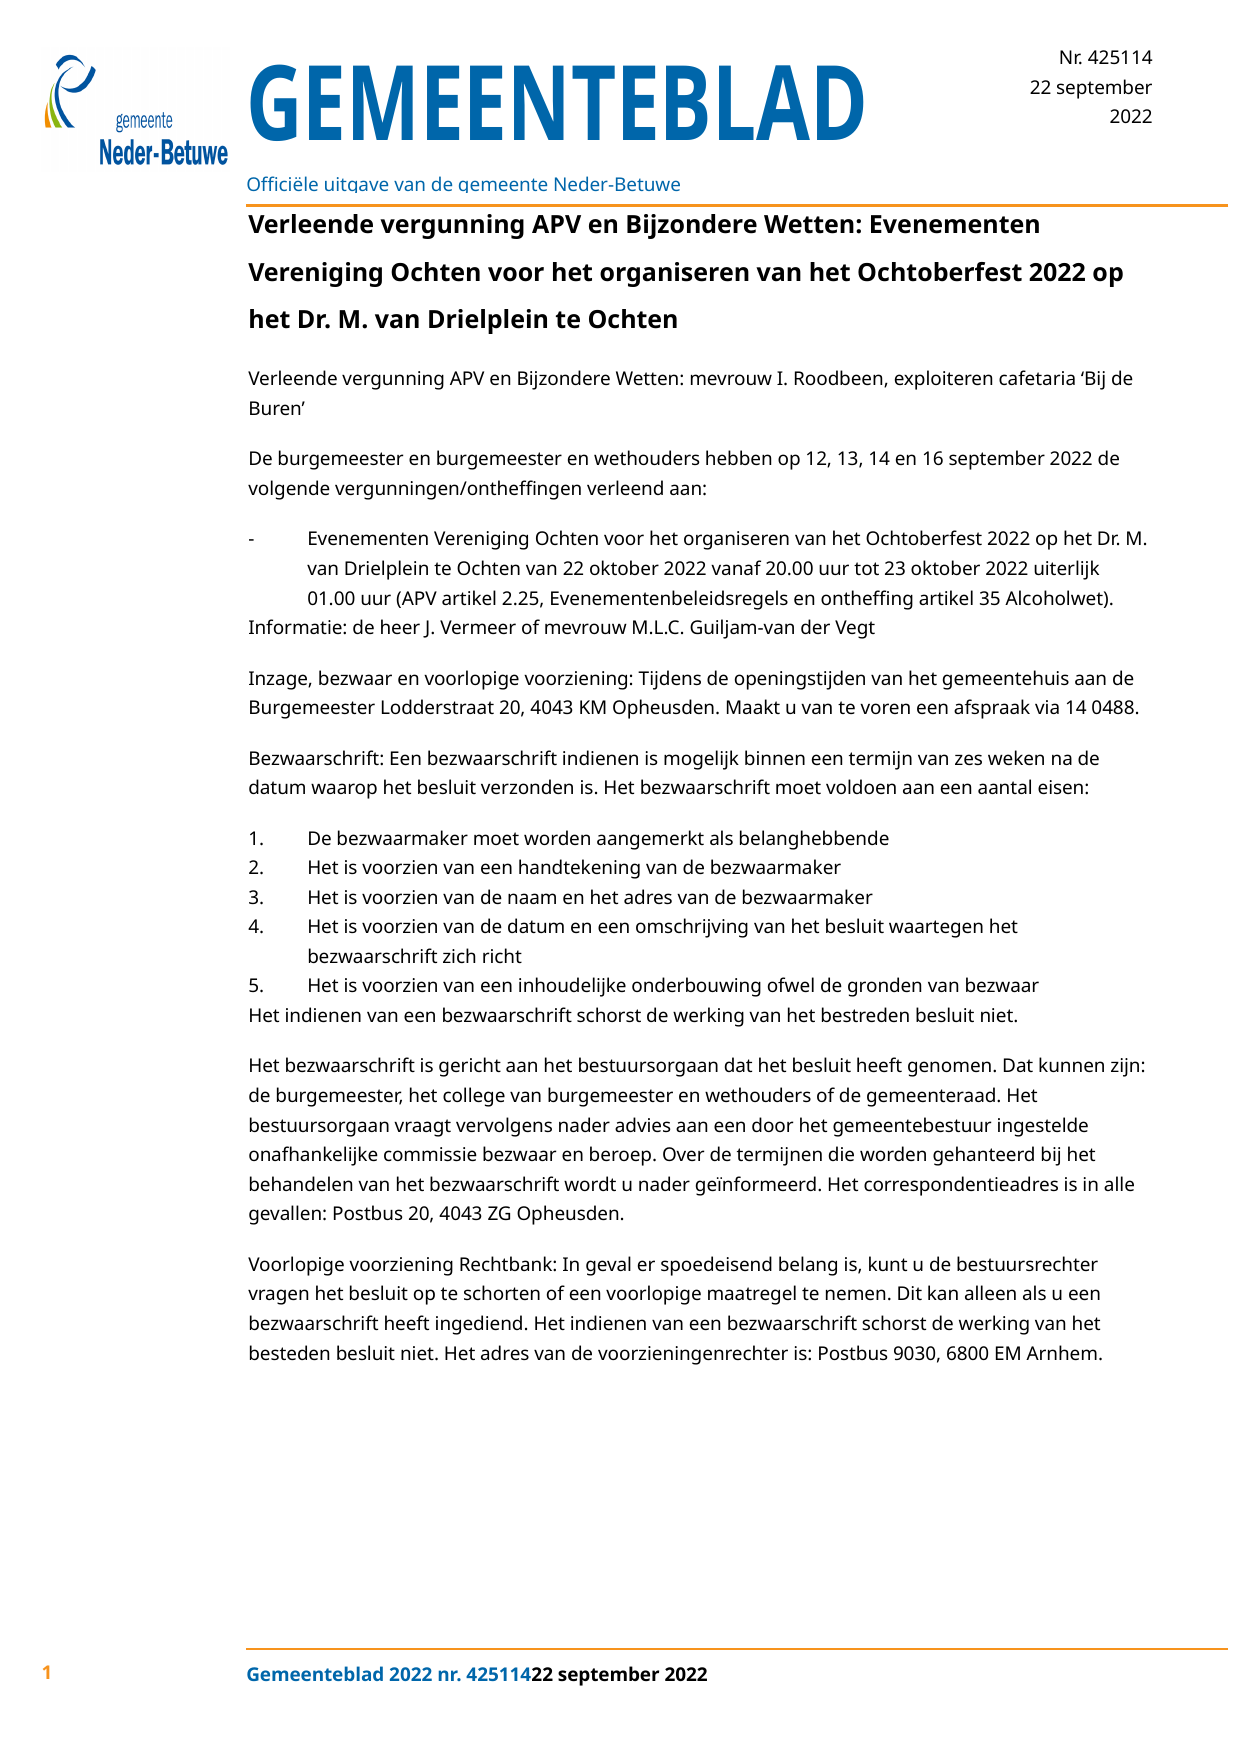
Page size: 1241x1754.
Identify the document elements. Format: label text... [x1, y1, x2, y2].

text Verleende vergunning APV en Bijzondere Wetten: Evenementen Vereniging Ochten voor het organiseren van het Ochtoberfest 2022 op het Dr. M. van Drielplein te Ochten [248, 207, 1152, 336]
list De bezwaarmaker moet worden aangemerkt als belanghebbende [248, 825, 1152, 850]
text Bezwaarschrift: Een bezwaarschrift indienen is mogelijk binnen een termijn van zes weken na de datum waarop het besluit verzonden is. Het bezwaarschrift moet voldoen aan een aantal eisen: [248, 745, 1152, 800]
list Evenementen Vereniging Ochten voor het organiseren van het Ochtoberfest 2022 op het Dr. M. van Drielplein te Ochten van 22 oktober 2022 vanaf 20.00 uur tot 23 oktober 2022 uiterlijk 01.00 uur (APV artikel 2.25, Evenementenbeleidsregels en ontheffing artikel 35 Alcoholwet). [248, 526, 1152, 610]
list Het is voorzien van de naam en het adres van de bezwaarmaker [248, 884, 1152, 909]
list Het is voorzien van de datum en een omschrijving van het besluit waartegen het bezwaarschrift zich richt [248, 913, 1152, 969]
text De burgemeester en burgemeester en wethouders hebben op 12, 13, 14 en 16 september 2022 de volgende vergunningen/ontheffingen verleend aan: [248, 446, 1152, 501]
text Het indienen van een bezwaarschrift schorst de werking van het bestreden besluit niet. [248, 1002, 1152, 1028]
text Informatie: de heer J. Vermeer of mevrouw M.L.C. Guiljam-van der Vegt [248, 614, 1152, 640]
text Inzage, bezwaar en voorlopige voorziening: Tijdens de openingstijden van het gemeentehuis aan de Burgemeester Lodderstraat 20, 4043 KM Opheusden. Maakt u van te voren een afspraak via 14 0488. [248, 665, 1152, 720]
picture [41, 47, 231, 172]
text Het bezwaarschrift is gericht aan het bestuursorgaan dat het besluit heeft genomen. Dat kunnen zijn: de burgemeester, het college van burgemeester en wethouders of de gemeenteraad. Het bestuursorgaan vraagt vervolgens nader advies aan een door het gemeentebestuur ingestelde onafhankelijke commissie bezwaar en beroep. Over de termijnen die worden gehanteerd bij het behandelen van het bezwaarschrift wordt u nader geïnformeerd. Het correspondentieadres is in alle gevallen: Postbus 20, 4043 ZG Opheusden. [248, 1053, 1152, 1226]
text Verleende vergunning APV en Bijzondere Wetten: mevrouw I. Roodbeen, exploiteren cafetaria ‘Bij de Buren’ [248, 366, 1152, 421]
list Het is voorzien van een handtekening van de bezwaarmaker [248, 854, 1152, 880]
list Het is voorzien van een inhoudelijke onderbouwing ofwel de gronden van bezwaar [248, 973, 1152, 998]
text Voorlopige voorziening Rechtbank: In geval er spoedeisend belang is, kunt u de bestuursrechter vragen het besluit op te schorten of een voorlopige maatregel te nemen. Dit kan alleen als u een bezwaarschrift heeft ingediend. Het indienen van een bezwaarschrift schorst de werking van het besteden besluit niet. Het adres van de voorzieningenrechter is: Postbus 9030, 6800 EM Arnhem. [248, 1251, 1152, 1365]
